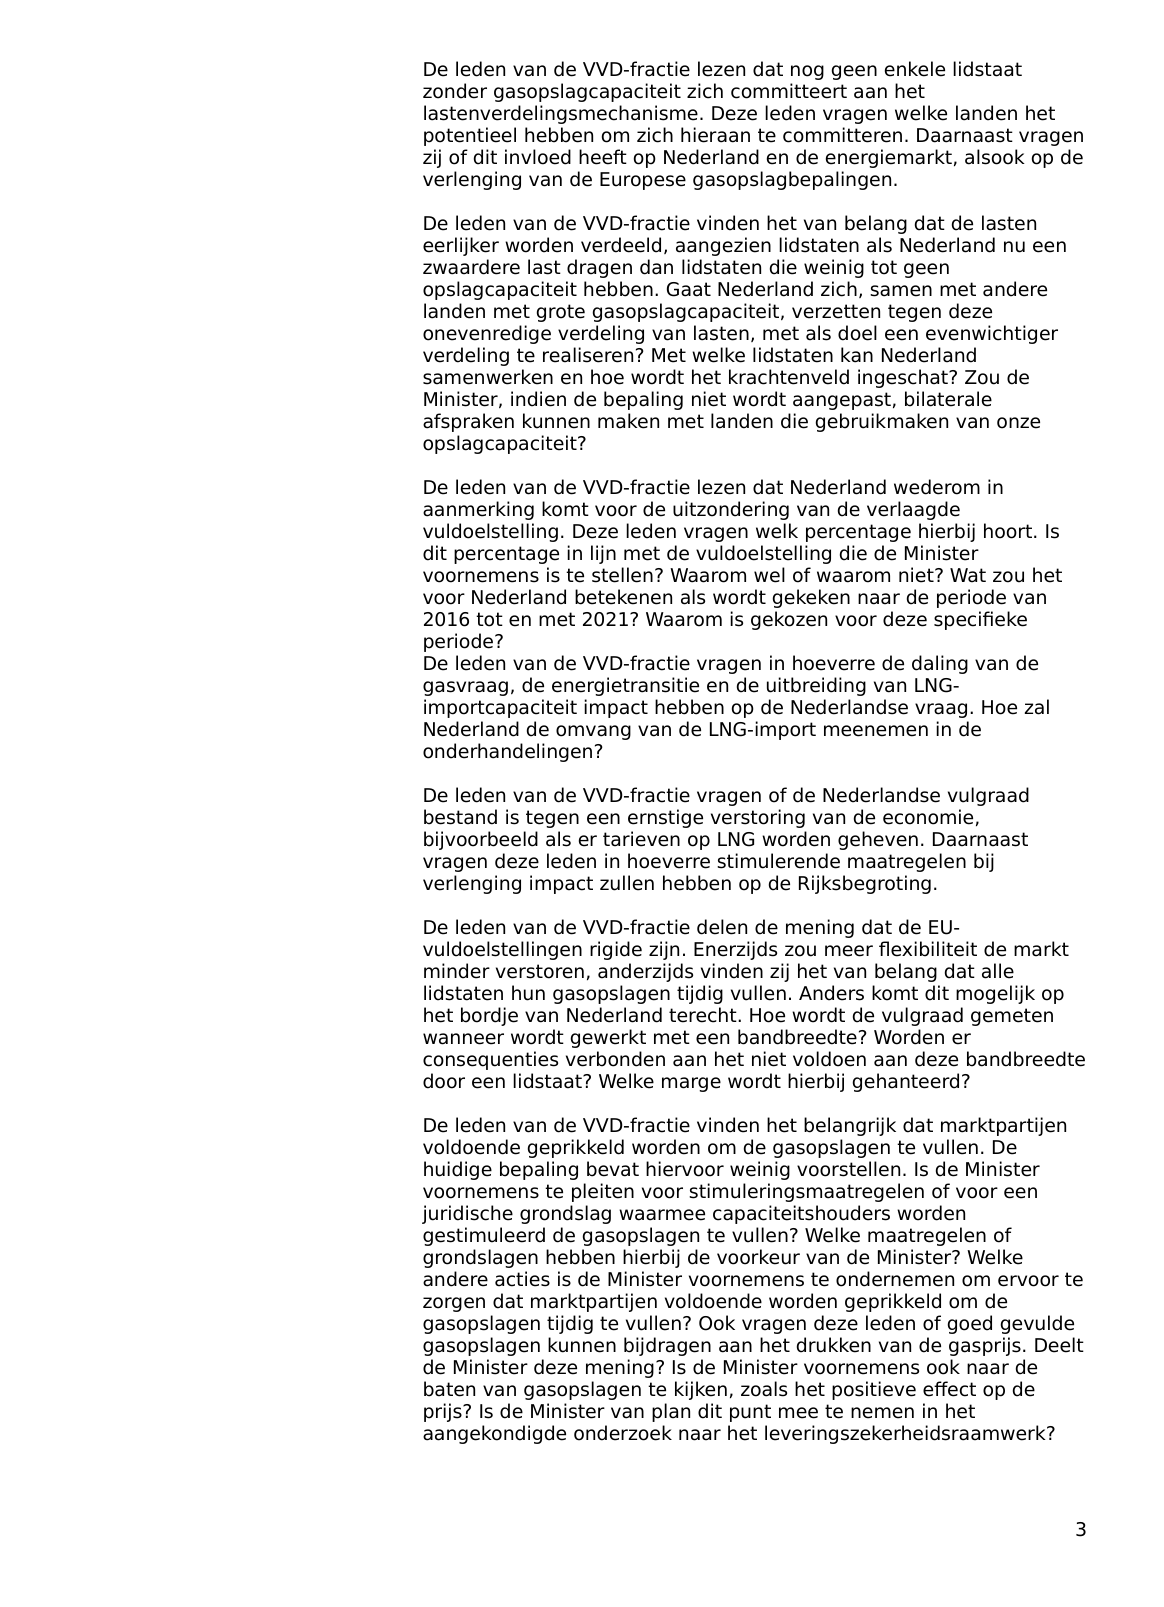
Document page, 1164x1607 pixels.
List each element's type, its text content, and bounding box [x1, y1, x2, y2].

text De leden van de VVD-fractie vinden het van belang dat de lasten eerlijker worden verdeeld, aangezien lidstaten als Nederland nu een zwaardere last dragen dan lidstaten die weinig tot geen opslagcapaciteit hebben. Gaat Nederland zich, samen met andere landen met grote gasopslagcapaciteit, verzetten tegen deze onevenredige verdeling van lasten, met als doel een evenwichtiger verdeling te realiseren? Met welke lidstaten kan Nederland samenwerken en hoe wordt het krachtenveld ingeschat? Zou de Minister, indien de bepaling niet wordt aangepast, bilaterale afspraken kunnen maken met landen die gebruikmaken van onze opslagcapaciteit? [422, 213, 1087, 455]
text De leden van de VVD-fractie lezen dat nog geen enkele lidstaat zonder gasopslagcapaciteit zich committeert aan het lastenverdelingsmechanisme. Deze leden vragen welke landen het potentieel hebben om zich hieraan te committeren. Daarnaast vragen zij of dit invloed heeft op Nederland en de energiemarkt, alsook op de verlenging van de Europese gasopslagbepalingen. [422, 59, 1087, 191]
text De leden van de VVD-fractie vragen of de Nederlandse vulgraad bestand is tegen een ernstige verstoring van de economie, bijvoorbeeld als er tarieven op LNG worden geheven. Daarnaast vragen deze leden in hoeverre stimulerende maatregelen bij verlenging impact zullen hebben op de Rijksbegroting. [422, 785, 1087, 895]
text De leden van de VVD-fractie vinden het belangrijk dat marktpartijen voldoende geprikkeld worden om de gasopslagen te vullen. De huidige bepaling bevat hiervoor weinig voorstellen. Is de Minister voornemens te pleiten voor stimuleringsmaatregelen of voor een juridische grondslag waarmee capaciteitshouders worden gestimuleerd de gasopslagen te vullen? Welke maatregelen of grondslagen hebben hierbij de voorkeur van de Minister? Welke andere acties is de Minister voornemens te ondernemen om ervoor te zorgen dat marktpartijen voldoende worden geprikkeld om de gasopslagen tijdig te vullen? Ook vragen deze leden of goed gevulde gasopslagen kunnen bijdragen aan het drukken van de gasprijs. Deelt de Minister deze mening? Is de Minister voornemens ook naar de baten van gasopslagen te kijken, zoals het positieve effect op de prijs? Is de Minister van plan dit punt mee te nemen in het aangekondigde onderzoek naar het leveringszekerheidsraamwerk? [422, 1115, 1087, 1445]
text De leden van de VVD-fractie lezen dat Nederland wederom in aanmerking komt voor de uitzondering van de verlaagde vuldoelstelling. Deze leden vragen welk percentage hierbij hoort. Is dit percentage in lijn met de vuldoelstelling die de Minister voornemens is te stellen? Waarom wel of waarom niet? Wat zou het voor Nederland betekenen als wordt gekeken naar de periode van 2016 tot en met 2021? Waarom is gekozen voor deze specifieke periode? [422, 477, 1087, 653]
text De leden van de VVD-fractie delen de mening dat de EU-vuldoelstellingen rigide zijn. Enerzijds zou meer flexibiliteit de markt minder verstoren, anderzijds vinden zij het van belang dat alle lidstaten hun gasopslagen tijdig vullen. Anders komt dit mogelijk op het bordje van Nederland terecht. Hoe wordt de vulgraad gemeten wanneer wordt gewerkt met een bandbreedte? Worden er consequenties verbonden aan het niet voldoen aan deze bandbreedte door een lidstaat? Welke marge wordt hierbij gehanteerd? [422, 917, 1087, 1093]
text De leden van de VVD-fractie vragen in hoeverre de daling van de gasvraag, de energietransitie en de uitbreiding van LNG-importcapaciteit impact hebben op de Nederlandse vraag. Hoe zal Nederland de omvang van de LNG-import meenemen in de onderhandelingen? [422, 653, 1087, 763]
